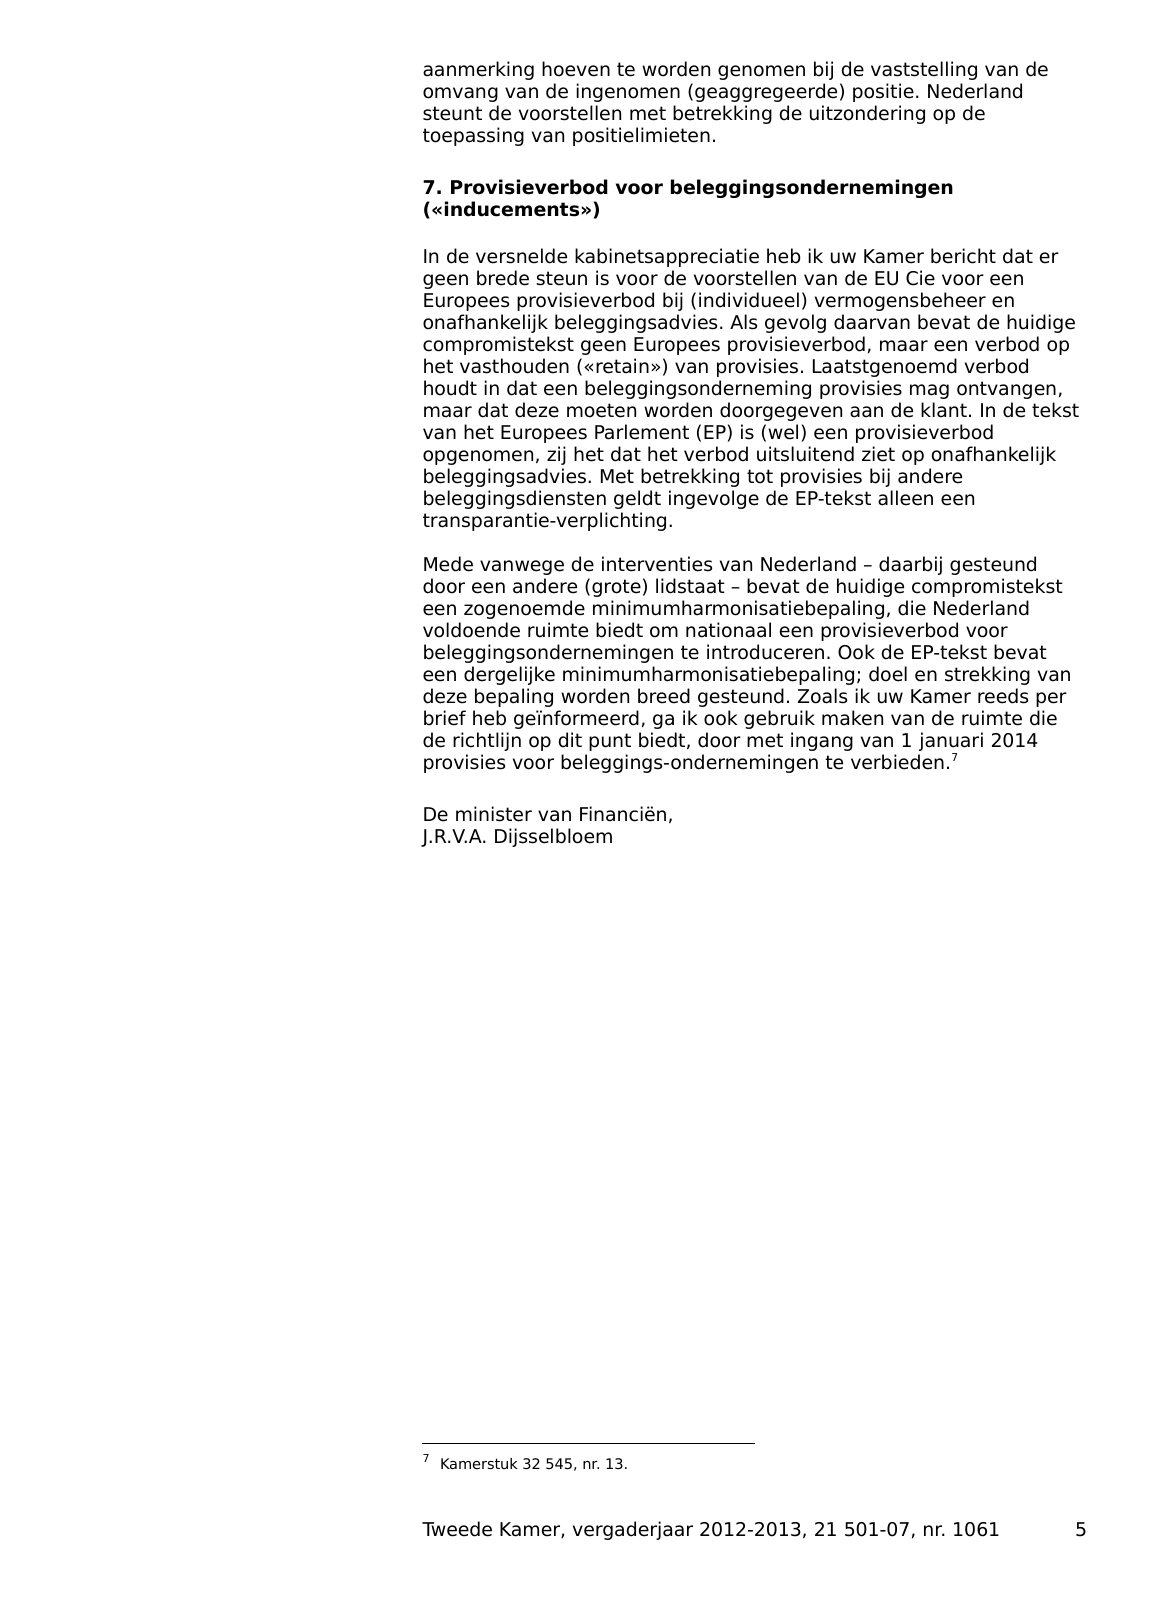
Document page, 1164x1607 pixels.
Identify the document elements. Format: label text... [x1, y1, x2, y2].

text De minister van Financiën, J.R.V.A. Dijsselbloem [422, 804, 1087, 848]
subtitle 7. Provisieverbod voor beleggingsondernemingen («inducements») [422, 177, 1087, 221]
text Mede vanwege de interventies van Nederland – daarbij gesteund door een andere (grote) lidstaat – bevat de huidige compromistekst een zogenoemde minimumharmonisatiebepaling, die Nederland voldoende ruimte biedt om nationaal een provisieverbod voor beleggingsondernemingen te introduceren. Ook de EP-tekst bevat een dergelijke minimumharmonisatiebepaling; doel en strekking van deze bepaling worden breed gesteund. Zoals ik uw Kamer reeds per brief heb geïnformeerd, ga ik ook gebruik maken van de ruimte die de richtlijn op dit punt biedt, door met ingang van 1 januari 2014 provisies voor beleggings-ondernemingen te verbieden. [422, 554, 1087, 774]
text aanmerking hoeven te worden genomen bij de vaststelling van de omvang van de ingenomen (geaggregeerde) positie. Nederland steunt de voorstellen met betrekking de uitzondering op de toepassing van positielimieten. [422, 59, 1087, 147]
text In de versnelde kabinetsappreciatie heb ik uw Kamer bericht dat er geen brede steun is voor de voorstellen van de EU Cie voor een Europees provisieverbod bij (individueel) vermogensbeheer en onafhankelijk beleggingsadvies. Als gevolg daarvan bevat de huidige compromistekst geen Europees provisieverbod, maar een verbod op het vasthouden («retain») van provisies. Laatstgenoemd verbod houdt in dat een beleggingsonderneming provisies mag ontvangen, maar dat deze moeten worden doorgegeven aan de klant. In de tekst van het Europees Parlement (EP) is (wel) een provisieverbod opgenomen, zij het dat het verbod uitsluitend ziet op onafhankelijk beleggingsadvies. Met betrekking tot provisies bij andere beleggingsdiensten geldt ingevolge de EP-tekst alleen een transparantie-verplichting. [422, 246, 1087, 532]
text Kamerstuk 32 545, nr. 13. [422, 1452, 1087, 1474]
